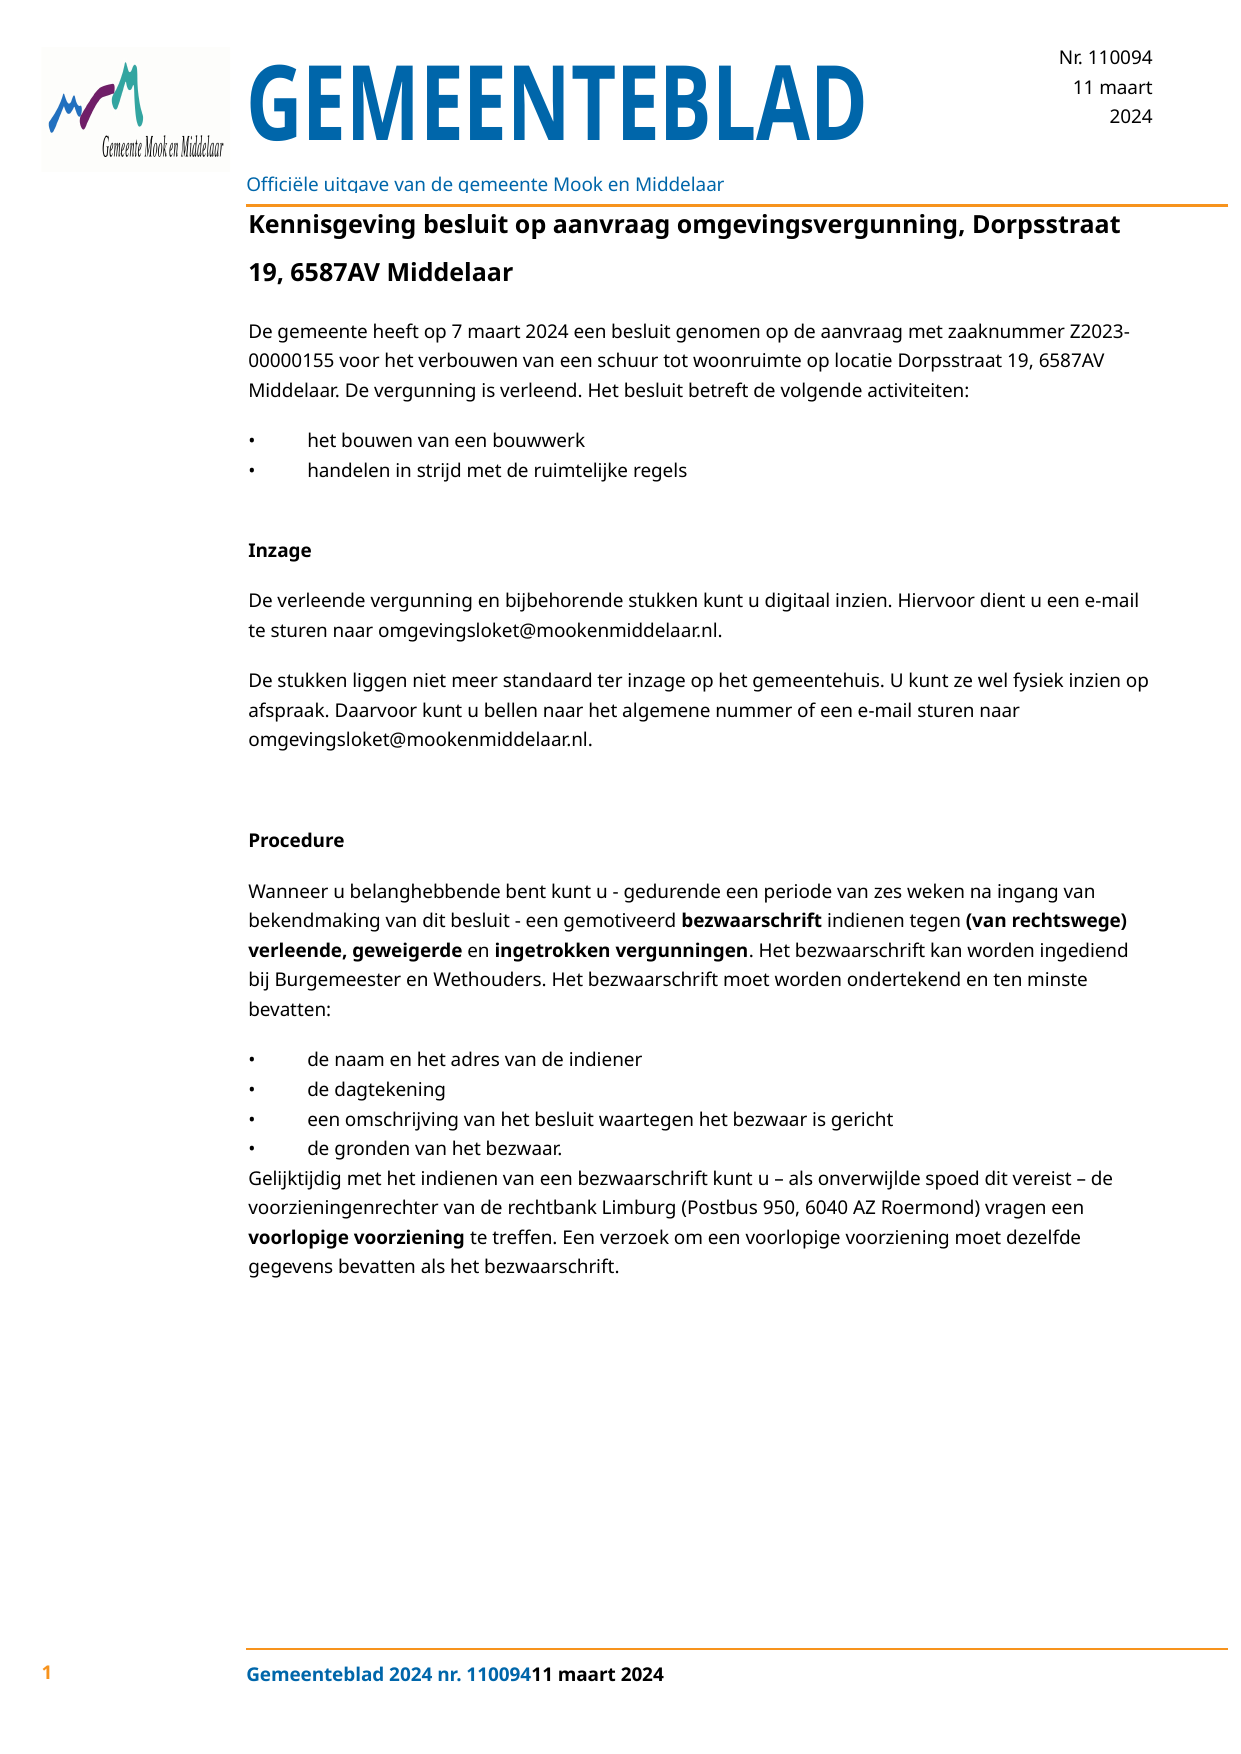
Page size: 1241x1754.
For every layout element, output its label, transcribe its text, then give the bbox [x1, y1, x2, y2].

text Gelijktijdig met het indienen van een bezwaarschrift kunt u – als onverwijlde spoed dit vereist – de voorzieningenrechter van de rechtbank Limburg (Postbus 950, 6040 AZ Roermond) vragen een voorlopige voorziening te treffen. Een verzoek om een voorlopige voorziening moet dezelfde gegevens bevatten als het bezwaarschrift. [248, 1165, 1152, 1279]
text Kennisgeving besluit op aanvraag omgevingsvergunning, Dorpsstraat 19, 6587AV Middelaar [248, 207, 1152, 288]
picture [41, 47, 231, 172]
list de gronden van het bezwaar. [248, 1135, 1152, 1161]
list het bouwen van een bouwwerk [248, 427, 1152, 453]
text De stukken liggen niet meer standaard ter inzage op het gemeentehuis. U kunt ze wel fysiek inzien op afspraak. Daarvoor kunt u bellen naar het algemene nummer of een e-mail sturen naar omgevingsloket@mookenmiddelaar.nl. [248, 667, 1152, 752]
text Procedure [248, 827, 1152, 853]
text De gemeente heeft op 7 maart 2024 een besluit genomen op de aanvraag met zaaknummer Z2023-00000155 voor het verbouwen van een schuur tot woonruimte op locatie Dorpsstraat 19, 6587AV Middelaar. De vergunning is verleend. Het besluit betreft de volgende activiteiten: [248, 318, 1152, 403]
text De verleende vergunning en bijbehorende stukken kunt u digitaal inzien. Hiervoor dient u een e-mail te sturen naar omgevingsloket@mookenmiddelaar.nl. [248, 587, 1152, 643]
text Inzage [248, 537, 1152, 563]
list handelen in strijd met de ruimtelijke regels [248, 457, 1152, 483]
list de naam en het adres van de indiener [248, 1047, 1152, 1072]
list een omschrijving van het besluit waartegen het bezwaar is gericht [248, 1106, 1152, 1132]
text Wanneer u belanghebbende bent kunt u - gedurende een periode van zes weken na ingang van bekendmaking van dit besluit - een gemotiveerd bezwaarschrift indienen tegen (van rechtswege) verleende, geweigerde en ingetrokken vergunningen. Het bezwaarschrift kan worden ingediend bij Burgemeester en Wethouders. Het bezwaarschrift moet worden ondertekend en ten minste bevatten: [248, 878, 1152, 1022]
list de dagtekening [248, 1076, 1152, 1102]
